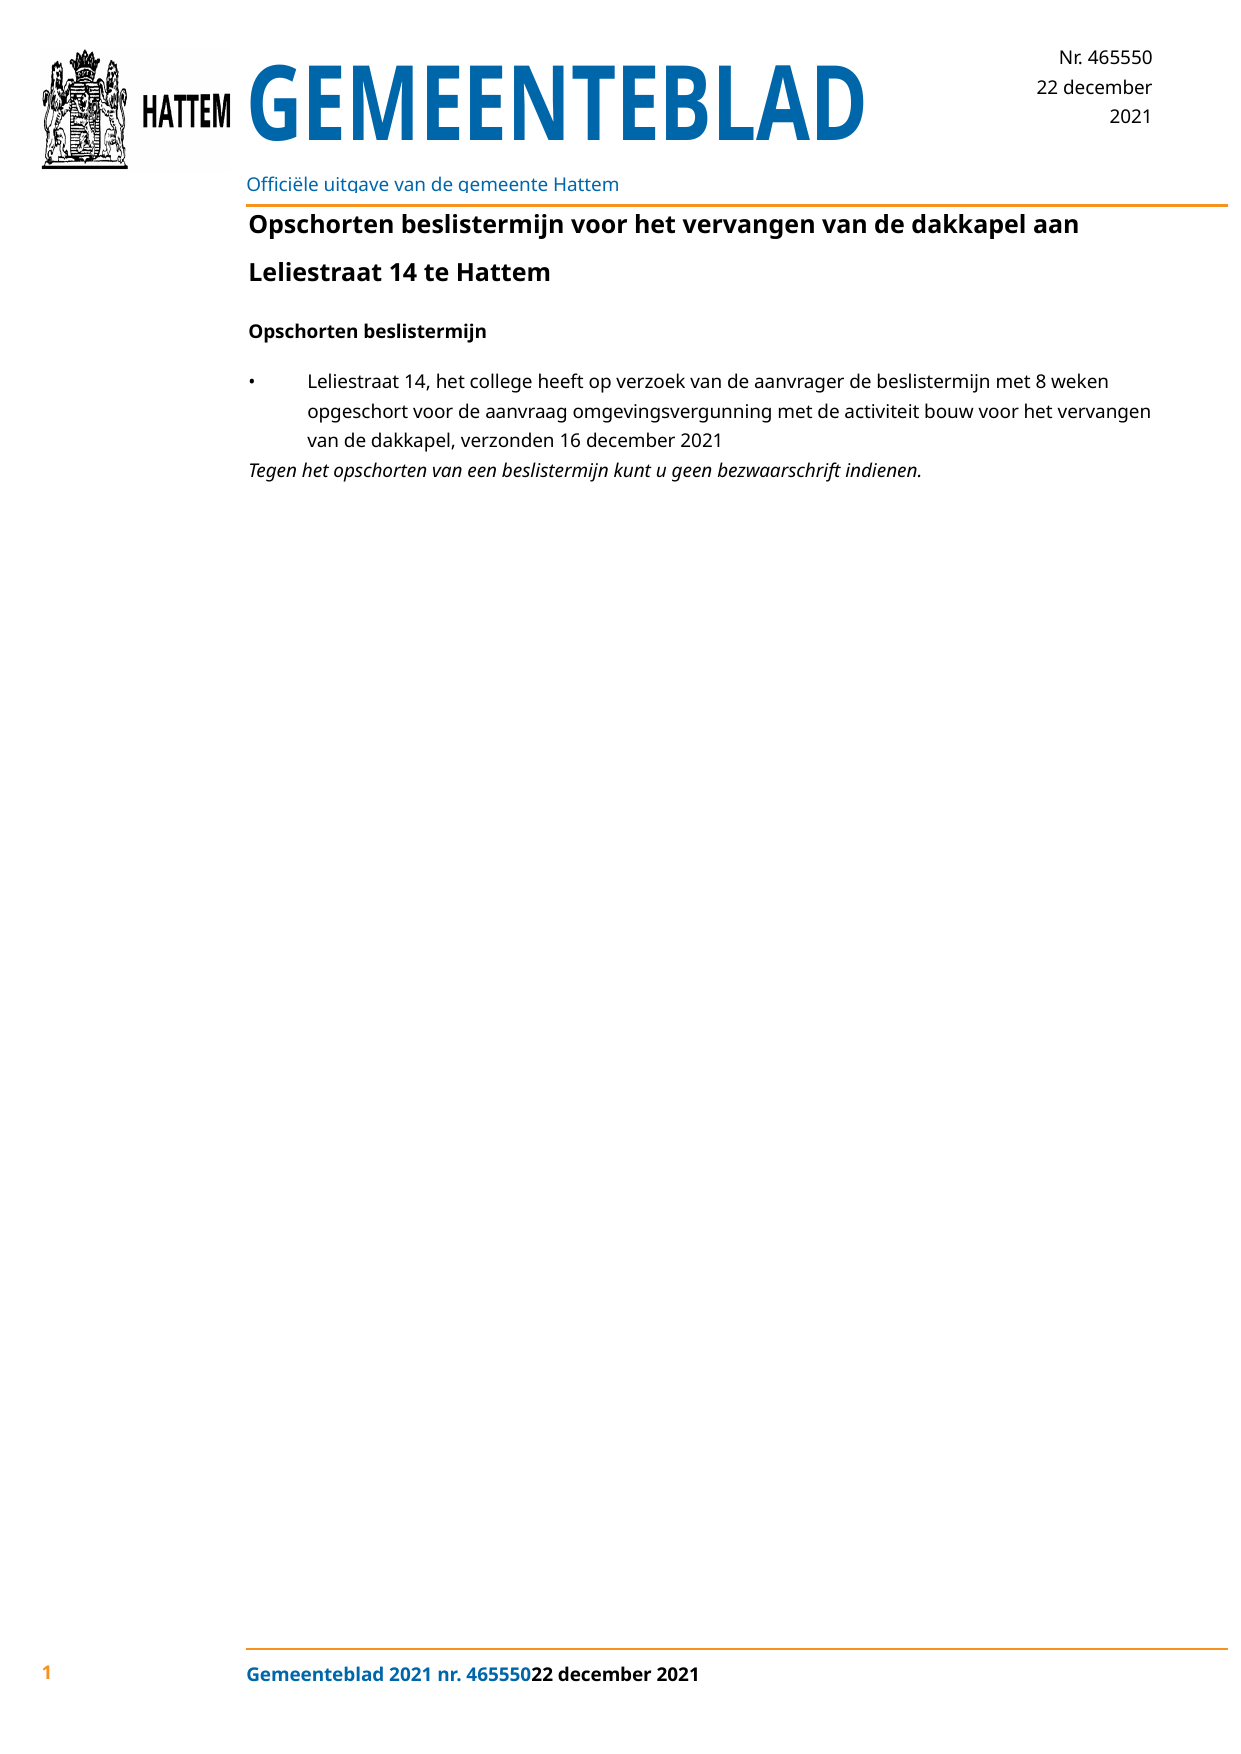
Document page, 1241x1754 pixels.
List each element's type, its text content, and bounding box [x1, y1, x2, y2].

picture [41, 47, 231, 172]
list Leliestraat 14, het college heeft op verzoek van de aanvrager de beslistermijn met 8 weken opgeschort voor de aanvraag omgevingsvergunning met de activiteit bouw voor het vervangen van de dakkapel, verzonden 16 december 2021 [248, 368, 1152, 453]
text Opschorten beslistermijn voor het vervangen van de dakkapel aan Leliestraat 14 te Hattem [248, 207, 1152, 288]
text Tegen het opschorten van een beslistermijn kunt u geen bezwaarschrift indienen. [248, 457, 1152, 483]
text Opschorten beslistermijn [248, 318, 1152, 344]
